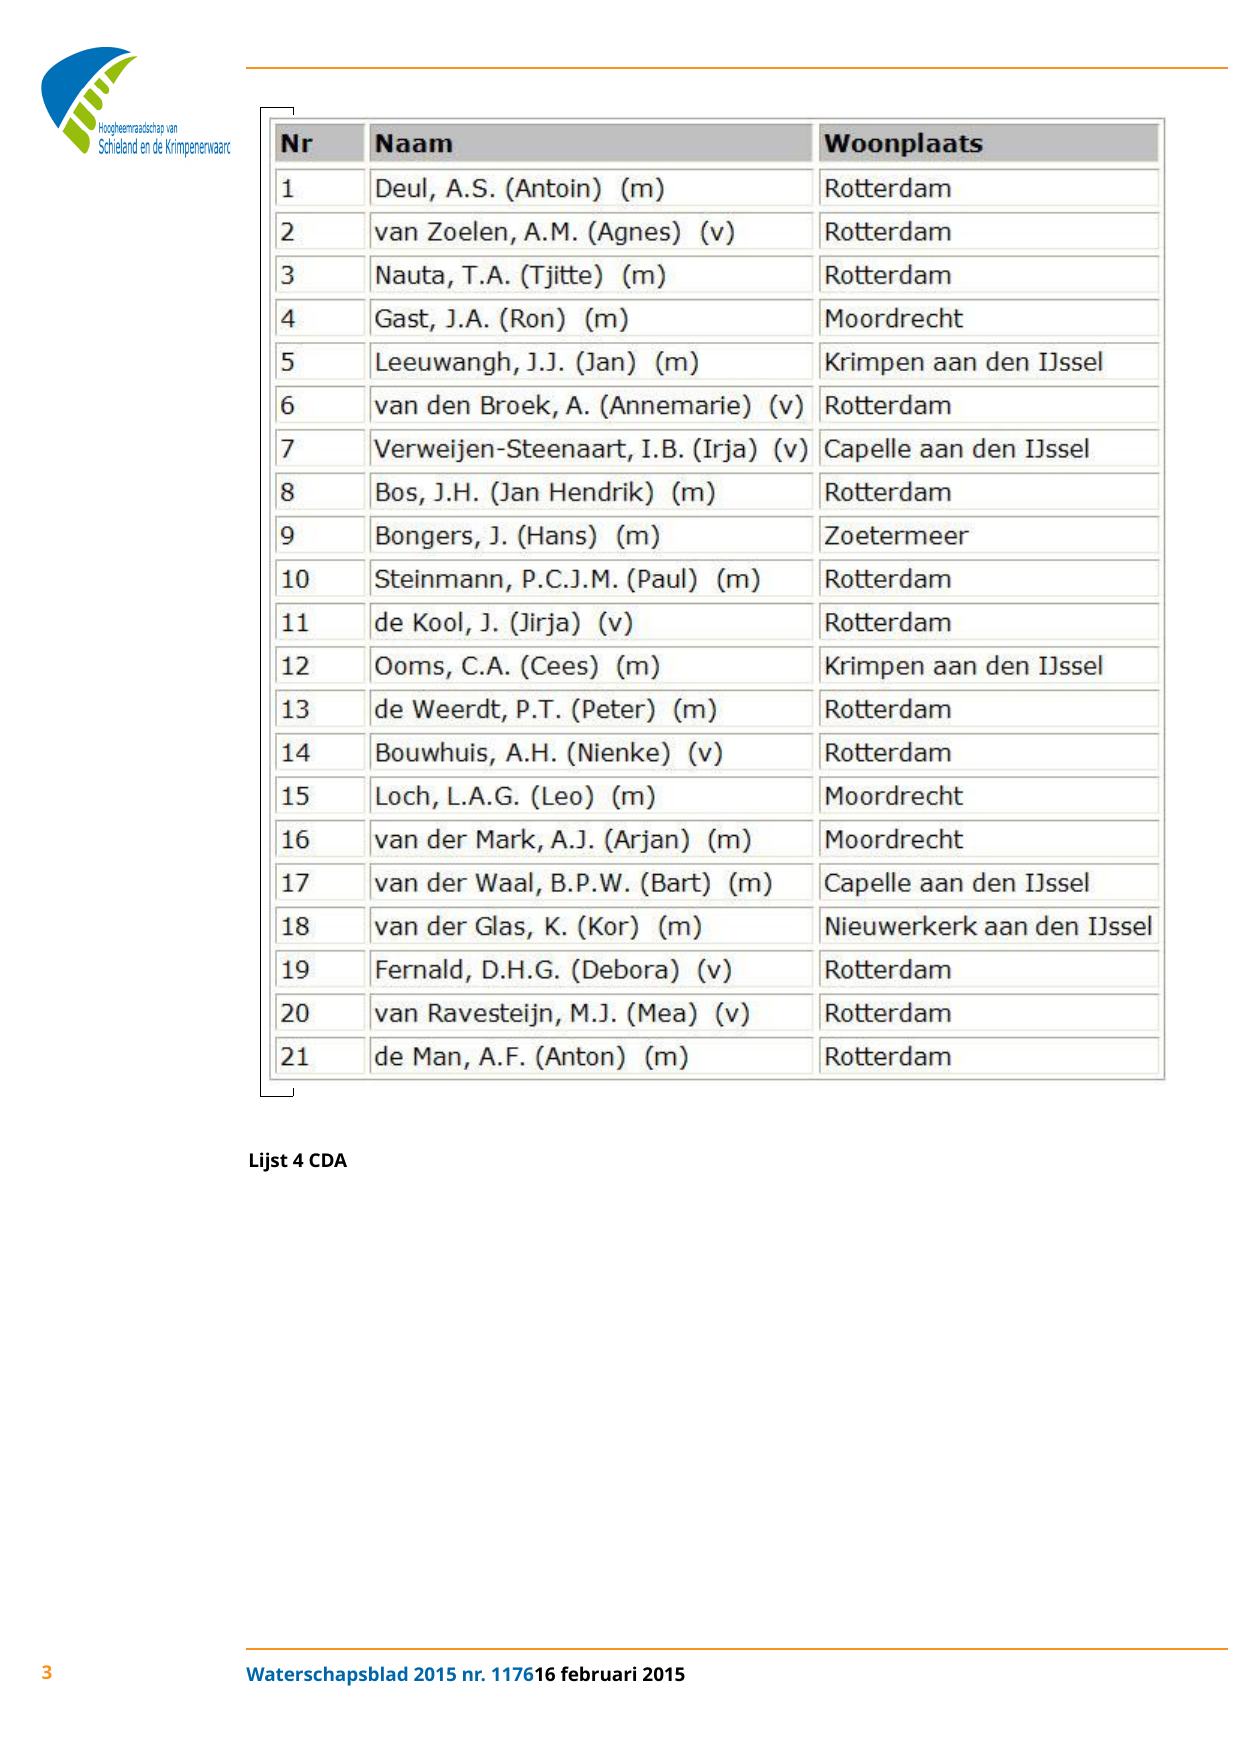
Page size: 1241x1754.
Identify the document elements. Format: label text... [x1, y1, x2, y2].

picture [268, 115, 1173, 1088]
picture [41, 47, 231, 172]
text Lijst 4 CDA [248, 1147, 1152, 1173]
